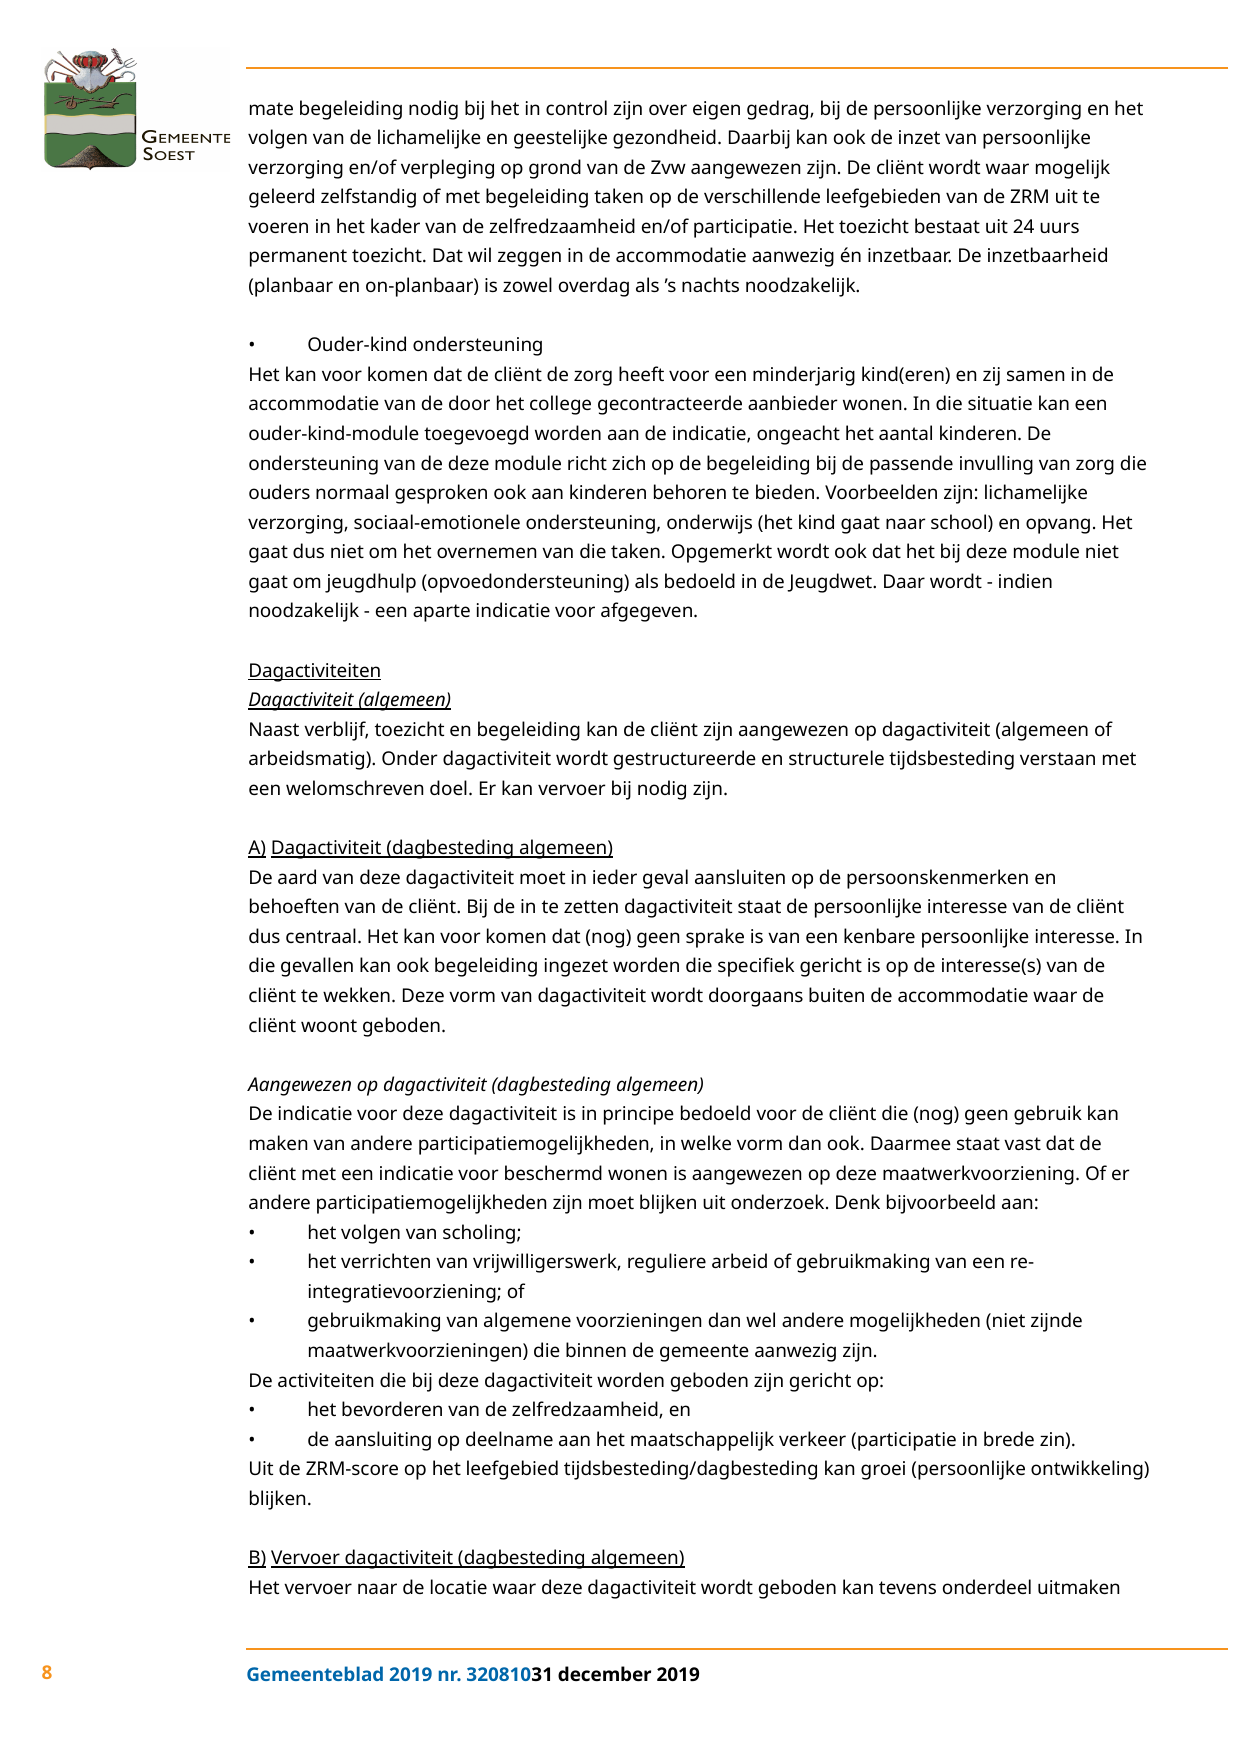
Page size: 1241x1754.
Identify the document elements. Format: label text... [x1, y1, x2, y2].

text Uit de ZRM-score op het leefgebied tijdsbesteding/dagbesteding kan groei (persoonlijke ontwikkeling) blijken. [248, 1456, 1152, 1511]
list Ouder-kind ondersteuning [248, 331, 1152, 357]
text mate begeleiding nodig bij het in control zijn over eigen gedrag, bij de persoonlijke verzorging en het volgen van de lichamelijke en geestelijke gezondheid. Daarbij kan ook de inzet van persoonlijke verzorging en/of verpleging op grond van de Zvw aangewezen zijn. De cliënt wordt waar mogelijk geleerd zelfstandig of met begeleiding taken op de verschillende leefgebieden van de ZRM uit te voeren in het kader van de zelfredzaamheid en/of participatie. Het toezicht bestaat uit 24 uurs permanent toezicht. Dat wil zeggen in de accommodatie aanwezig én inzetbaar. De inzetbaarheid (planbaar en on-planbaar) is zowel overdag als ’s nachts noodzakelijk. [248, 95, 1152, 298]
text Dagactiviteit (algemeen) [248, 686, 1152, 712]
text A) Dagactiviteit (dagbesteding algemeen) [248, 834, 1152, 860]
text Het kan voor komen dat de cliënt de zorg heeft voor een minderjarig kind(eren) en zij samen in de accommodatie van de door het college gecontracteerde aanbieder wonen. In die situatie kan een ouder-kind-module toegevoegd worden aan de indicatie, ongeacht het aantal kinderen. De ondersteuning van de deze module richt zich op de begeleiding bij de passende invulling van zorg die ouders normaal gesproken ook aan kinderen behoren te bieden. Voorbeelden zijn: lichamelijke verzorging, sociaal-emotionele ondersteuning, onderwijs (het kind gaat naar school) en opvang. Het gaat dus niet om het overnemen van die taken. Opgemerkt wordt ook dat het bij deze module niet gaat om jeugdhulp (opvoedondersteuning) als bedoeld in de Jeugdwet. Daar wordt - indien noodzakelijk - een aparte indicatie voor afgegeven. [248, 361, 1152, 623]
text B) Vervoer dagactiviteit (dagbesteding algemeen) [248, 1544, 1152, 1570]
picture [41, 47, 231, 172]
list het verrichten van vrijwilligerswerk, reguliere arbeid of gebruikmaking van een re-integratievoorziening; of [248, 1248, 1152, 1304]
text Het vervoer naar de locatie waar deze dagactiviteit wordt geboden kan tevens onderdeel uitmaken [248, 1574, 1152, 1600]
list gebruikmaking van algemene voorzieningen dan wel andere mogelijkheden (niet zijnde maatwerkvoorzieningen) die binnen de gemeente aanwezig zijn. [248, 1308, 1152, 1363]
text Dagactiviteiten [248, 657, 1152, 683]
text Naast verblijf, toezicht en begeleiding kan de cliënt zijn aangewezen op dagactiviteit (algemeen of arbeidsmatig). Onder dagactiviteit wordt gestructureerde en structurele tijdsbesteding verstaan met een welomschreven doel. Er kan vervoer bij nodig zijn. [248, 716, 1152, 801]
list het volgen van scholing; [248, 1219, 1152, 1245]
text De activiteiten die bij deze dagactiviteit worden geboden zijn gericht op: [248, 1367, 1152, 1393]
text Aangewezen op dagactiviteit (dagbesteding algemeen) [248, 1071, 1152, 1097]
text De indicatie voor deze dagactiviteit is in principe bedoeld voor de cliënt die (nog) geen gebruik kan maken van andere participatiemogelijkheden, in welke vorm dan ook. Daarmee staat vast dat de cliënt met een indicatie voor beschermd wonen is aangewezen op deze maatwerkvoorziening. Of er andere participatiemogelijkheden zijn moet blijken uit onderzoek. Denk bijvoorbeeld aan: [248, 1101, 1152, 1215]
list de aansluiting op deelname aan het maatschappelijk verkeer (participatie in brede zin). [248, 1426, 1152, 1452]
text De aard van deze dagactiviteit moet in ieder geval aansluiten op de persoonskenmerken en behoeften van de cliënt. Bij de in te zetten dagactiviteit staat de persoonlijke interesse van de cliënt dus centraal. Het kan voor komen dat (nog) geen sprake is van een kenbare persoonlijke interesse. In die gevallen kan ook begeleiding ingezet worden die specifiek gericht is op de interesse(s) van de cliënt te wekken. Deze vorm van dagactiviteit wordt doorgaans buiten de accommodatie waar de cliënt woont geboden. [248, 864, 1152, 1038]
list het bevorderen van de zelfredzaamheid, en [248, 1396, 1152, 1422]
